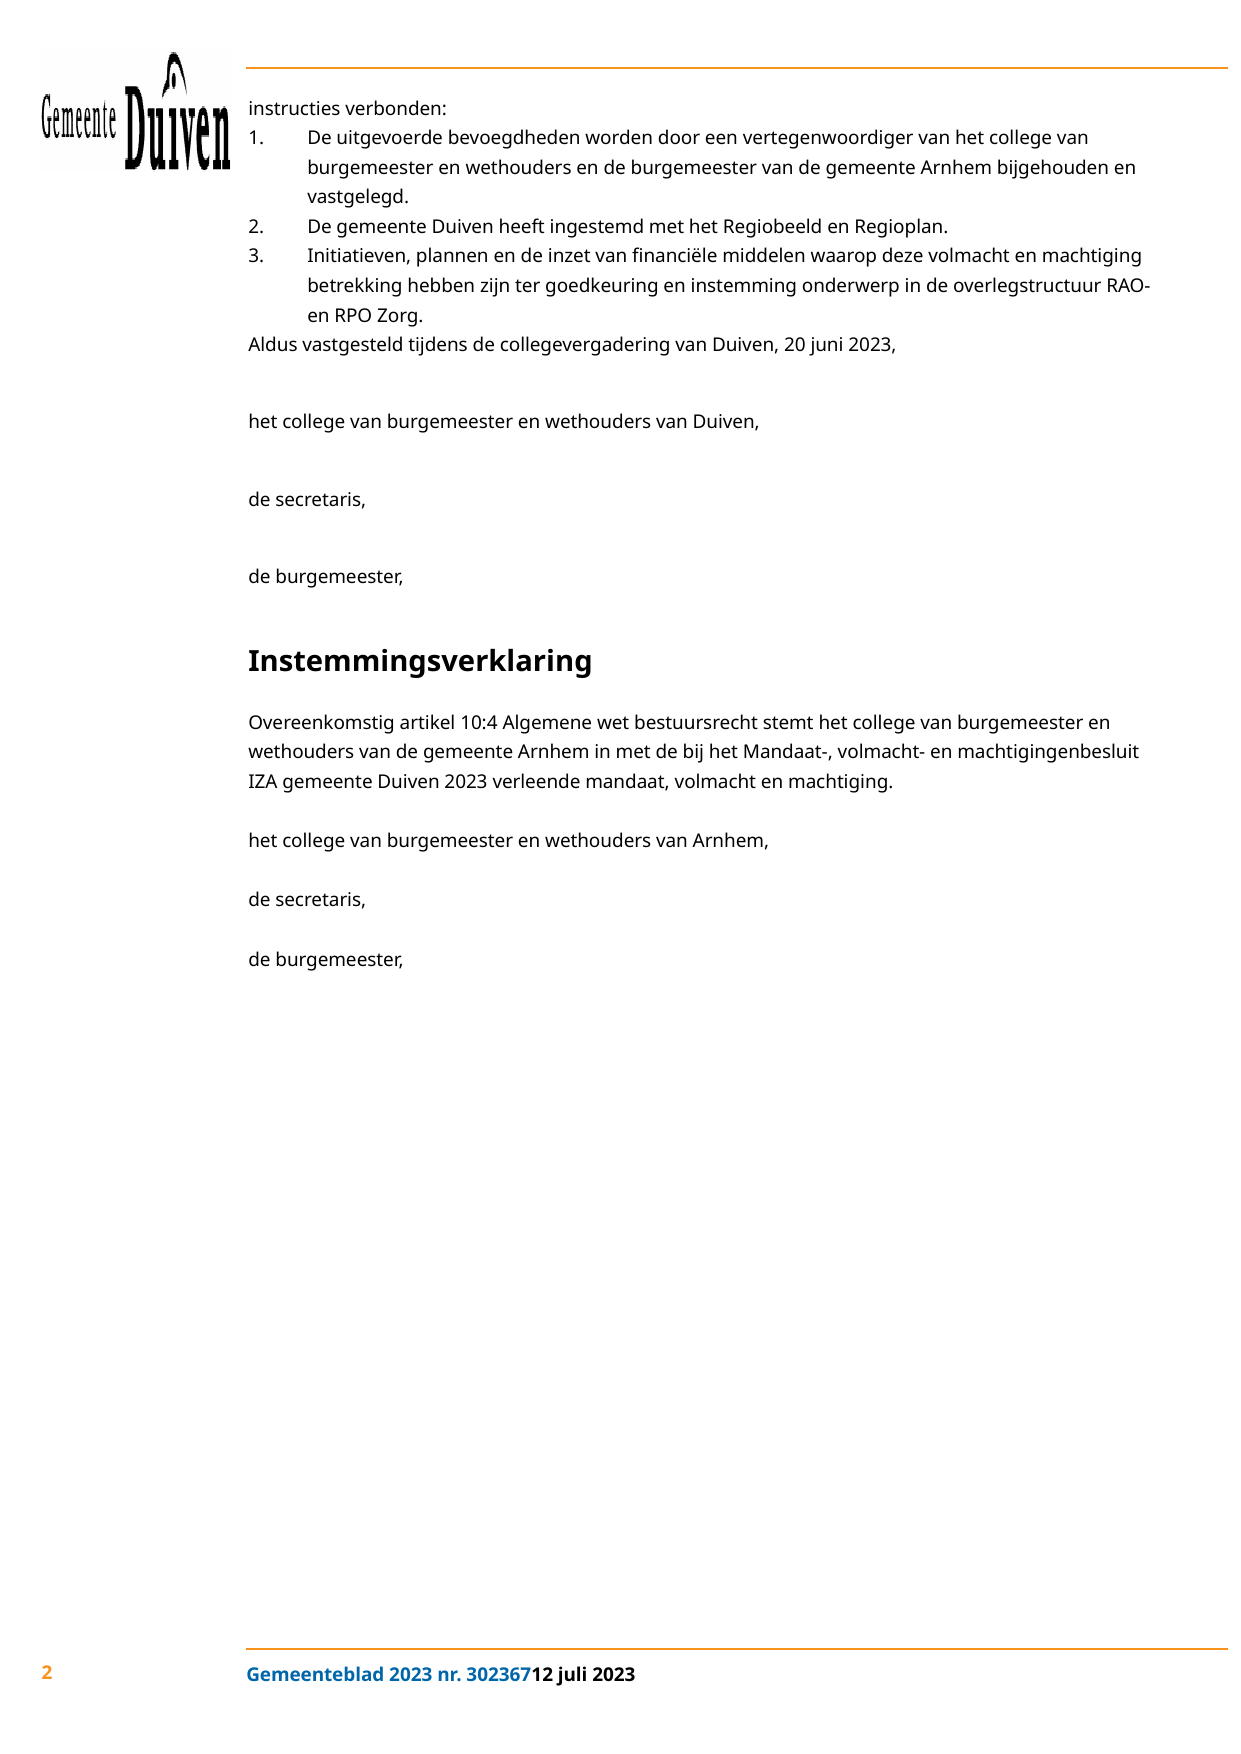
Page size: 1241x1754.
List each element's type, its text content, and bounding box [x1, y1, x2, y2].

text de burgemeester, [248, 563, 1152, 589]
text de burgemeester, [248, 946, 1152, 971]
text het college van burgemeester en wethouders van Duiven, [248, 409, 1152, 434]
text instructies verbonden: [248, 95, 1152, 121]
text de secretaris, [248, 887, 1152, 912]
text Aldus vastgesteld tijdens de collegevergadering van Duiven, 20 juni 2023, [248, 331, 1152, 357]
list De uitgevoerde bevoegdheden worden door een vertegenwoordiger van het college van burgemeester en wethouders en de burgemeester van de gemeente Arnhem bijgehouden en vastgelegd. [248, 124, 1152, 209]
picture [41, 47, 231, 172]
text Overeenkomstig artikel 10:4 Algemene wet bestuursrecht stemt het college van burgemeester en wethouders van de gemeente Arnhem in met de bij het Mandaat-, volmacht- en machtigingenbesluit IZA gemeente Duiven 2023 verleende mandaat, volmacht en machtiging. [248, 709, 1152, 794]
text de secretaris, [248, 486, 1152, 512]
text het college van burgemeester en wethouders van Arnhem, [248, 827, 1152, 853]
text Instemmingsverklaring [248, 640, 1152, 680]
list De gemeente Duiven heeft ingestemd met het Regiobeeld en Regioplan. [248, 213, 1152, 239]
list Initiatieven, plannen en de inzet van financiële middelen waarop deze volmacht en machtiging betrekking hebben zijn ter goedkeuring en instemming onderwerp in de overlegstructuur RAO- en RPO Zorg. [248, 243, 1152, 328]
